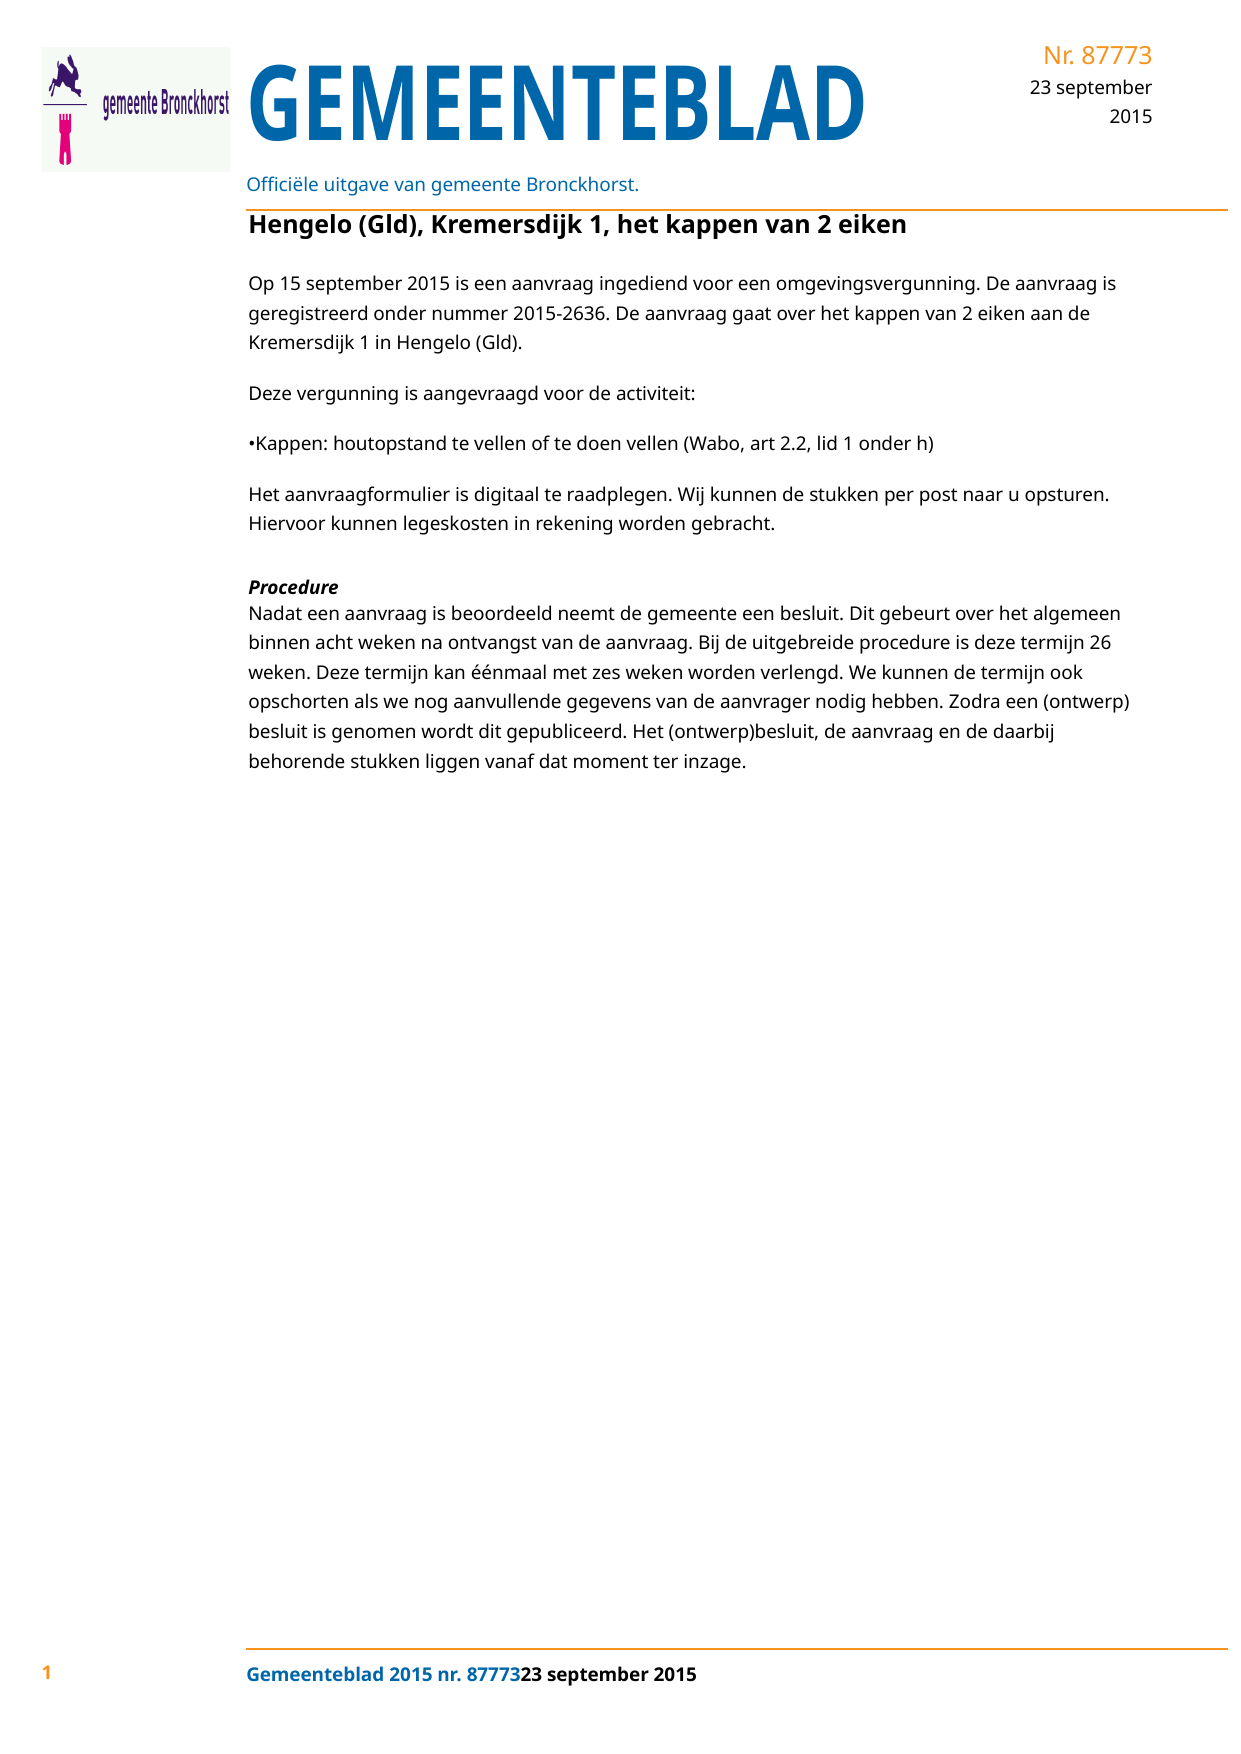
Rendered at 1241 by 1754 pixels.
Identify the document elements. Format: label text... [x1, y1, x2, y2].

picture [41, 47, 231, 172]
text Op 15 september 2015 is een aanvraag ingediend voor een omgevingsvergunning. De aanvraag is geregistreerd onder nummer 2015-2636. De aanvraag gaat over het kappen van 2 eiken aan de Kremersdijk 1 in Hengelo (Gld). [248, 270, 1152, 355]
text •Kappen: houtopstand te vellen of te doen vellen (Wabo, art 2.2, lid 1 onder h) [248, 430, 1152, 456]
text Nadat een aanvraag is beoordeeld neemt de gemeente een besluit. Dit gebeurt over het algemeen binnen acht weken na ontvangst van de aanvraag. Bij de uitgebreide procedure is deze termijn 26 weken. Deze termijn kan éénmaal met zes weken worden verlengd. We kunnen de termijn ook opschorten als we nog aanvullende gegevens van de aanvrager nodig hebben. Zodra een (ontwerp) besluit is genomen wordt dit gepubliceerd. Het (ontwerp)besluit, de aanvraag en de daarbij behorende stukken liggen vanaf dat moment ter inzage. [248, 600, 1152, 774]
text Procedure [248, 574, 1152, 600]
text Deze vergunning is aangevraagd voor de activiteit: [248, 380, 1152, 406]
text Het aanvraagformulier is digitaal te raadplegen. Wij kunnen de stukken per post naar u opsturen. Hiervoor kunnen legeskosten in rekening worden gebracht. [248, 481, 1152, 536]
text Hengelo (Gld), Kremersdijk 1, het kappen van 2 eiken [248, 211, 1152, 241]
